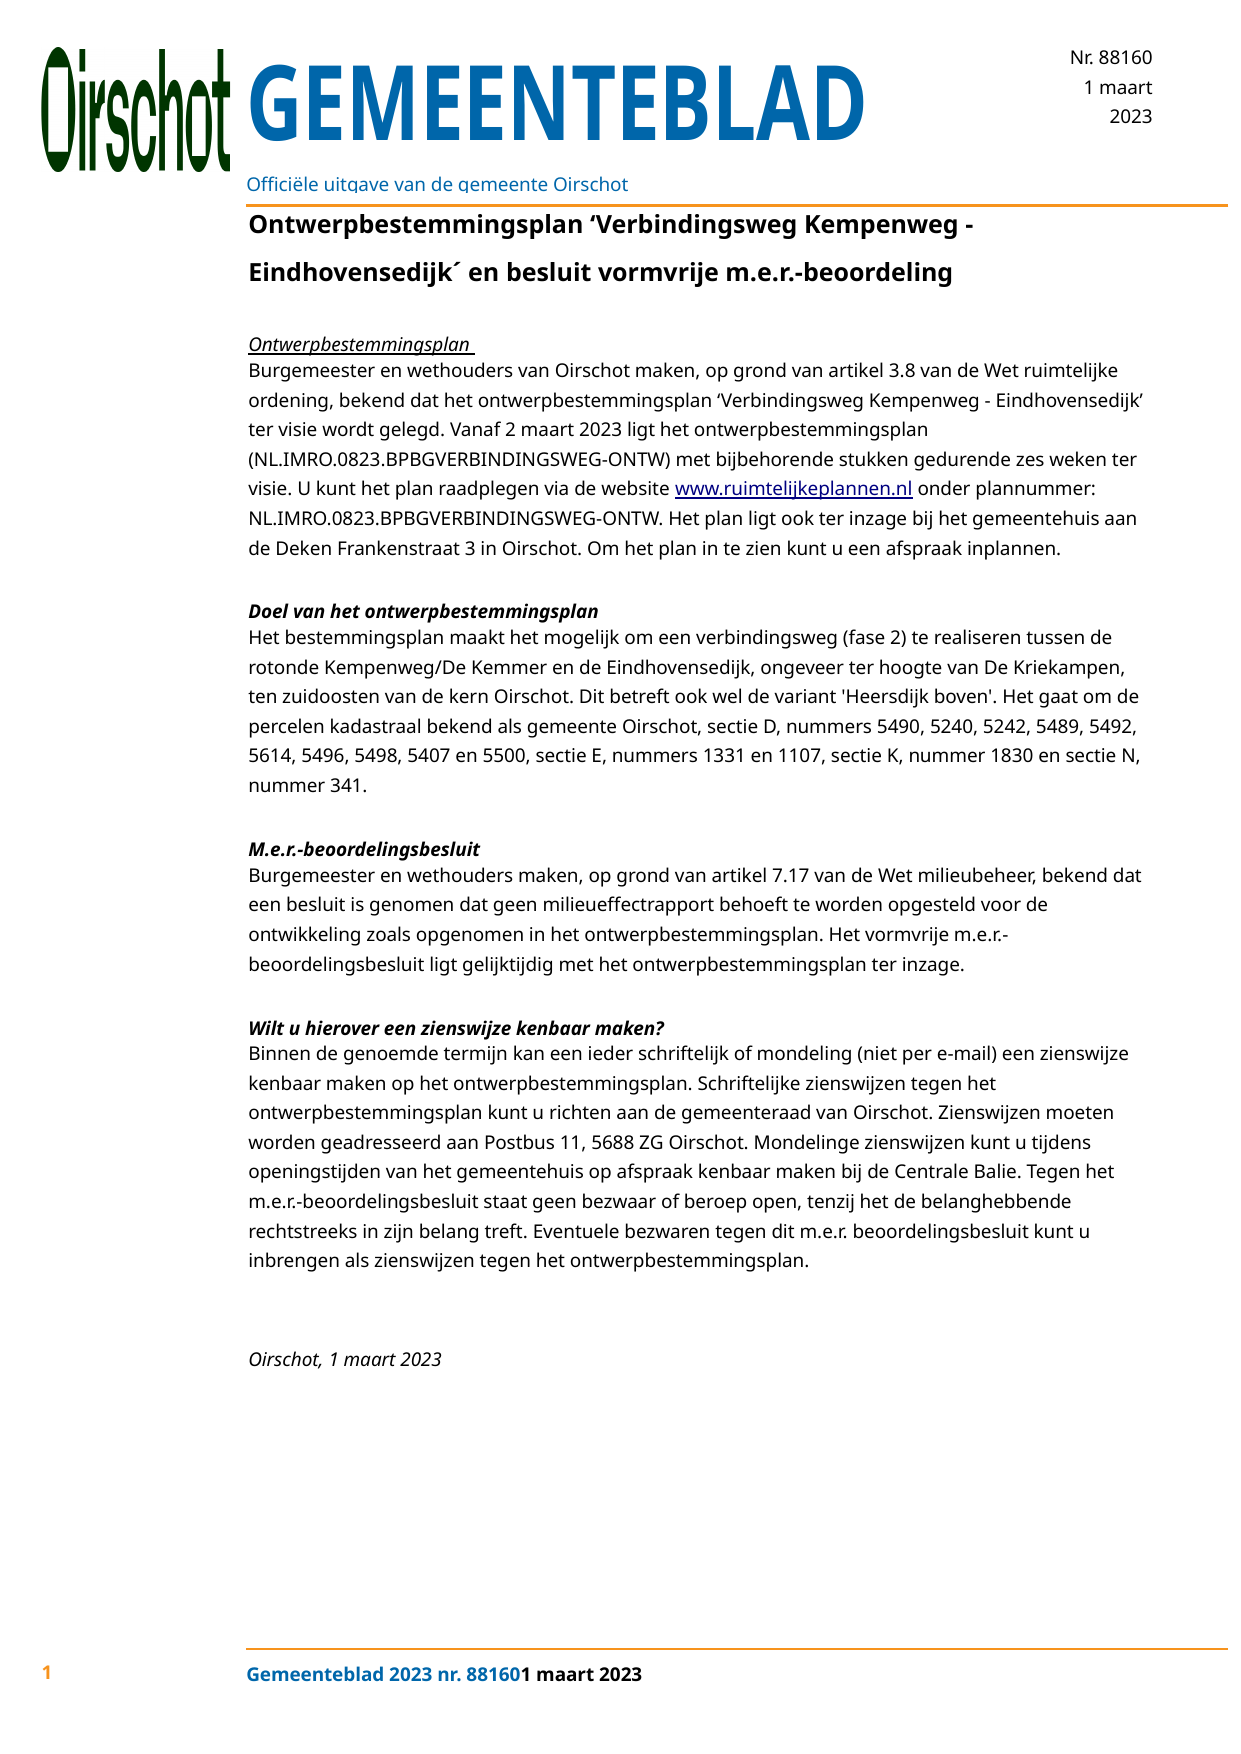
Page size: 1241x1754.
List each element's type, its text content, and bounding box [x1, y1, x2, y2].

text Wilt u hierover een zienswijze kenbaar maken? [248, 1015, 1152, 1040]
text Doel van het ontwerpbestemmingsplan [248, 599, 1152, 624]
text Burgemeester en wethouders maken, op grond van artikel 7.17 van de Wet milieubeheer, bekend dat een besluit is genomen dat geen milieueffectrapport behoeft te worden opgesteld voor de ontwikkeling zoals opgenomen in het ontwerpbestemmingsplan. Het vormvrije m.e.r.-beoordelingsbesluit ligt gelijktijdig met het ontwerpbestemmingsplan ter inzage. [248, 862, 1152, 976]
text Oirschot, 1 maart 2023 [248, 1346, 1152, 1371]
text Binnen de genoemde termijn kan een ieder schriftelijk of mondeling (niet per e-mail) een zienswijze kenbaar maken op het ontwerpbestemmingsplan. Schriftelijke zienswijzen tegen het ontwerpbestemmingsplan kunt u richten aan de gemeenteraad van Oirschot. Zienswijzen moeten worden geadresseerd aan Postbus 11, 5688 ZG Oirschot. Mondelinge zienswijzen kunt u tijdens openingstijden van het gemeentehuis op afspraak kenbaar maken bij de Centrale Balie. Tegen het m.e.r.-beoordelingsbesluit staat geen bezwaar of beroep open, tenzij het de belanghebbende rechtstreeks in zijn belang treft. Eventuele bezwaren tegen dit m.e.r. beoordelingsbesluit kunt u inbrengen als zienswijzen tegen het ontwerpbestemmingsplan. [248, 1040, 1152, 1273]
text Het bestemmingsplan maakt het mogelijk om een verbindingsweg (fase 2) te realiseren tussen de rotonde Kempenweg/De Kemmer en de Eindhovensedijk, ongeveer ter hoogte van De Kriekampen, ten zuidoosten van de kern Oirschot. Dit betreft ook wel de variant 'Heersdijk boven'. Het gaat om de percelen kadastraal bekend als gemeente Oirschot, sectie D, nummers 5490, 5240, 5242, 5489, 5492, 5614, 5496, 5498, 5407 en 5500, sectie E, nummers 1331 en 1107, sectie K, nummer 1830 en sectie N, nummer 341. [248, 624, 1152, 798]
text Burgemeester en wethouders van Oirschot maken, op grond van artikel 3.8 van de Wet ruimtelijke ordening, bekend dat het ontwerpbestemmingsplan ‘Verbindingsweg Kempenweg - Eindhovensedijk’ ter visie wordt gelegd. Vanaf 2 maart 2023 ligt het ontwerpbestemmingsplan (NL.IMRO.0823.BPBGVERBINDINGSWEG-ONTW) met bijbehorende stukken gedurende zes weken ter visie. U kunt het plan raadplegen via de website www.ruimtelijkeplannen.nl onder plannummer: NL.IMRO.0823.BPBGVERBINDINGSWEG-ONTW. Het plan ligt ook ter inzage bij het gemeentehuis aan de Deken Frankenstraat 3 in Oirschot. Om het plan in te zien kunt u een afspraak inplannen. [248, 357, 1152, 560]
text M.e.r.-beoordelingsbesluit [248, 836, 1152, 862]
text Ontwerpbestemmingsplan [248, 331, 1152, 357]
text Ontwerpbestemmingsplan ‘Verbindingsweg Kempenweg - Eindhovensedijk´ en besluit vormvrije m.e.r.-beoordeling [248, 207, 1152, 288]
picture [41, 47, 231, 172]
